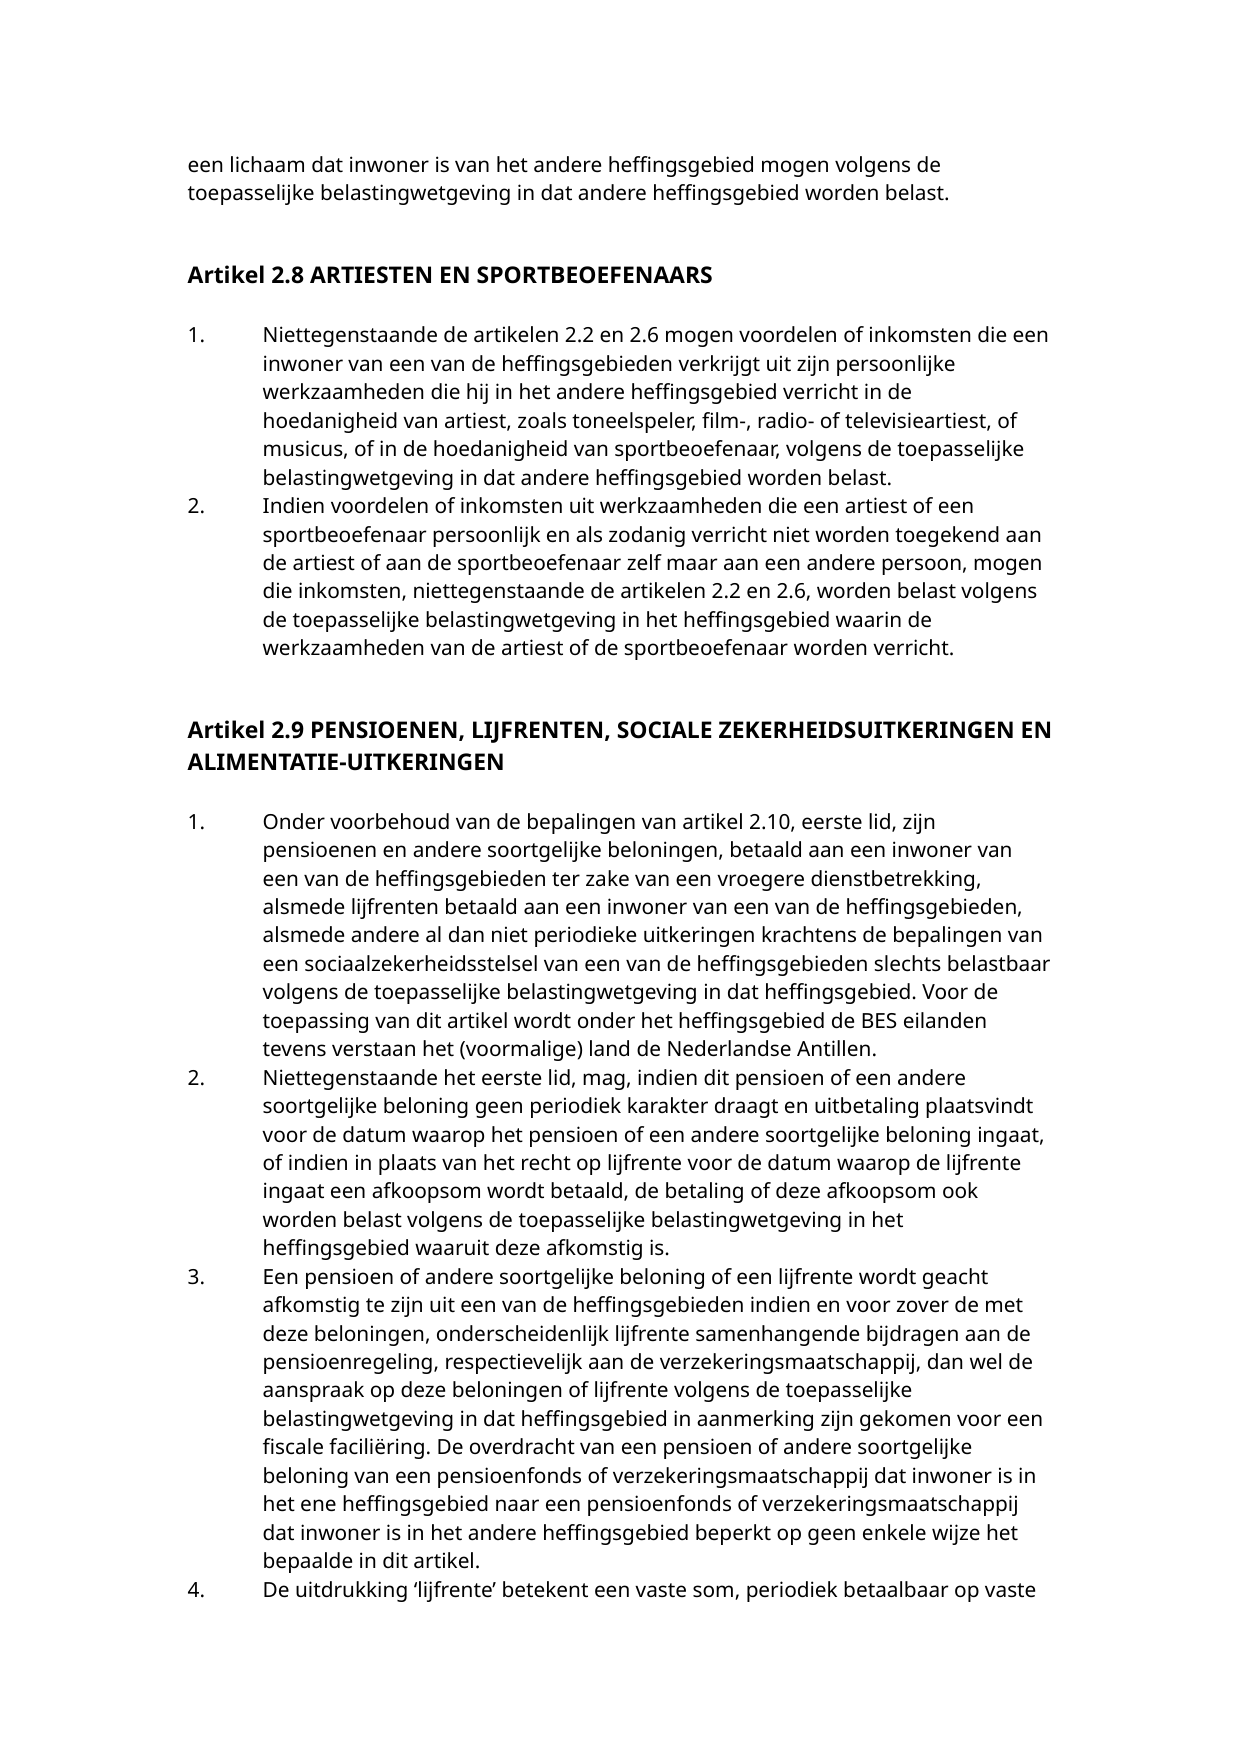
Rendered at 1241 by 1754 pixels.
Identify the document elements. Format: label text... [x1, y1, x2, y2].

list Een pensioen of andere soortgelijke beloning of een lijfrente wordt geacht afkomstig te zijn uit een van de heffingsgebieden indien en voor zover de met deze beloningen, onderscheidenlijk lijfrente samenhangende bijdragen aan de pensioenregeling, respectievelijk aan de verzekeringsmaatschappij, dan wel de aanspraak op deze beloningen of lijfrente volgens de toepasselijke belastingwetgeving in dat heffingsgebied in aanmerking zijn gekomen voor een fiscale faciliëring. De overdracht van een pensioen of andere soortgelijke beloning van een pensioenfonds of verzekeringsmaatschappij dat inwoner is in het ene heffingsgebied naar een pensioenfonds of verzekeringsmaatschappij dat inwoner is in het andere heffingsgebied beperkt op geen enkele wijze het bepaalde in dit artikel. [187, 1262, 1053, 1575]
list De uitdrukking ‘lijfrente’ betekent een vaste som, periodiek betaalbaar op vaste [187, 1575, 1053, 1603]
subtitle Artikel 2.8 ARTIESTEN EN SPORTBEOEFENAARS [187, 259, 1053, 291]
list Indien voordelen of inkomsten uit werkzaamheden die een artiest of een sportbeoefenaar persoonlijk en als zodanig verricht niet worden toegekend aan de artiest of aan de sportbeoefenaar zelf maar aan een andere persoon, mogen die inkomsten, niettegenstaande de artikelen 2.2 en 2.6, worden belast volgens de toepasselijke belastingwetgeving in het heffingsgebied waarin de werkzaamheden van de artiest of de sportbeoefenaar worden verricht. [187, 491, 1053, 662]
subtitle Artikel 2.9 PENSIOENEN, LIJFRENTEN, SOCIALE ZEKERHEIDSUITKERINGEN EN ALIMENTATIE-UITKERINGEN [187, 714, 1053, 777]
list Niettegenstaande het eerste lid, mag, indien dit pensioen of een andere soortgelijke beloning geen periodiek karakter draagt en uitbetaling plaatsvindt voor de datum waarop het pensioen of een andere soortgelijke beloning ingaat, of indien in plaats van het recht op lijfrente voor de datum waarop de lijfrente ingaat een afkoopsom wordt betaald, de betaling of deze afkoopsom ook worden belast volgens de toepasselijke belastingwetgeving in het heffingsgebied waaruit deze afkomstig is. [187, 1063, 1053, 1262]
list Niettegenstaande de artikelen 2.2 en 2.6 mogen voordelen of inkomsten die een inwoner van een van de heffingsgebieden verkrijgt uit zijn persoonlijke werkzaamheden die hij in het andere heffingsgebied verricht in de hoedanigheid van artiest, zoals toneelspeler, film-, radio- of televisieartiest, of musicus, of in de hoedanigheid van sportbeoefenaar, volgens de toepasselijke belastingwetgeving in dat andere heffingsgebied worden belast. [187, 321, 1053, 491]
list Onder voorbehoud van de bepalingen van artikel 2.10, eerste lid, zijn pensioenen en andere soortgelijke beloningen, betaald aan een inwoner van een van de heffingsgebieden ter zake van een vroegere dienstbetrekking, alsmede lijfrenten betaald aan een inwoner van een van de heffingsgebieden, alsmede andere al dan niet periodieke uitkeringen krachtens de bepalingen van een sociaalzekerheidsstelsel van een van de heffingsgebieden slechts belastbaar volgens de toepasselijke belastingwetgeving in dat heffingsgebied. Voor de toepassing van dit artikel wordt onder het heffingsgebied de BES eilanden tevens verstaan het (voormalige) land de Nederlandse Antillen. [187, 807, 1053, 1063]
text een lichaam dat inwoner is van het andere heffingsgebied mogen volgens de toepasselijke belastingwetgeving in dat andere heffingsgebied worden belast. [187, 150, 1053, 207]
